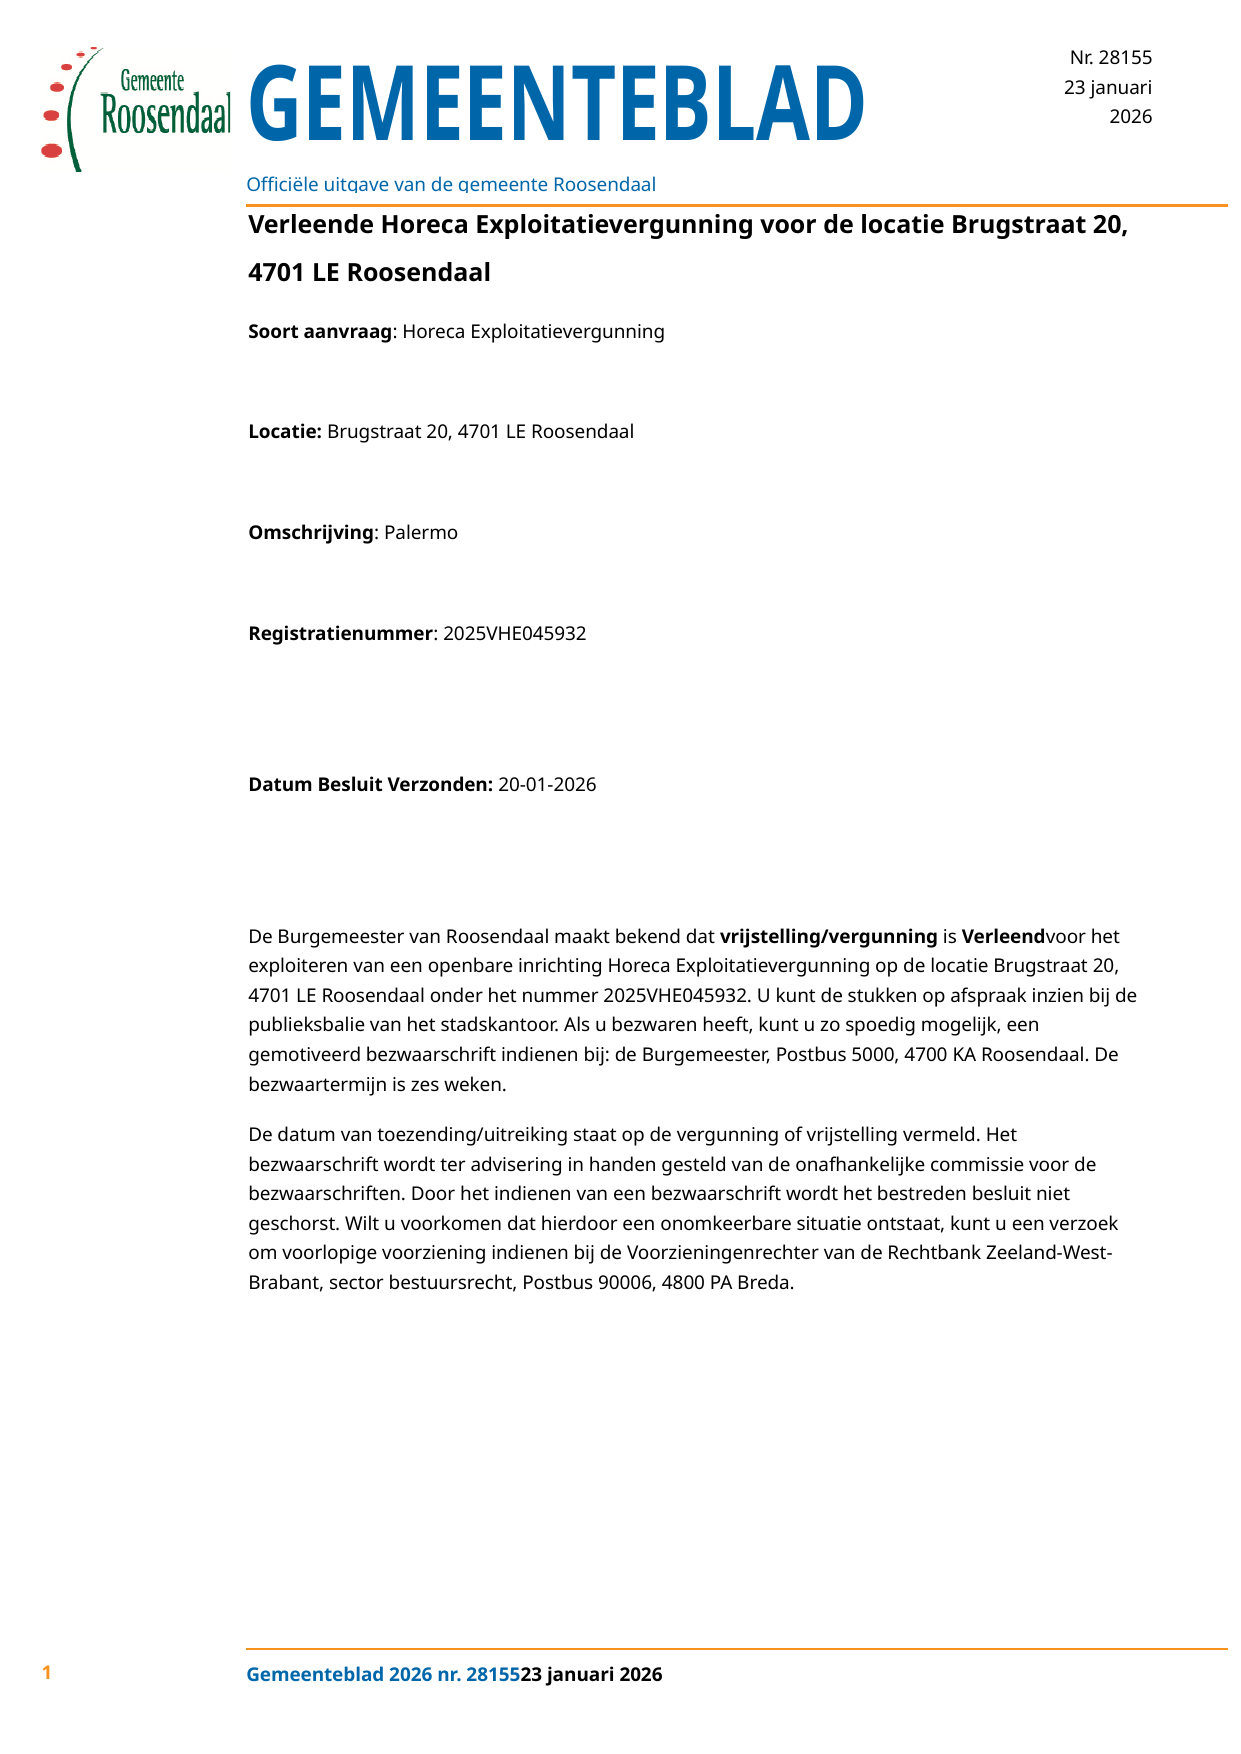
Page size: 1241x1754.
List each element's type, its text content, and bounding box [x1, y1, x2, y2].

text De datum van toezending/uitreiking staat op de vergunning of vrijstelling vermeld. Het bezwaarschrift wordt ter advisering in handen gesteld van de onafhankelijke commissie voor de bezwaarschriften. Door het indienen van een bezwaarschrift wordt het bestreden besluit niet geschorst. Wilt u voorkomen dat hierdoor een onomkeerbare situatie ontstaat, kunt u een verzoek om voorlopige voorziening indienen bij de Voorzieningenrechter van de Rechtbank Zeeland-West-Brabant, sector bestuursrecht, Postbus 90006, 4800 PA Breda. [248, 1121, 1152, 1295]
text Soort aanvraag: Horeca Exploitatievergunning [248, 318, 1152, 344]
text Omschrijving: Palermo [248, 519, 1152, 545]
picture [41, 47, 231, 172]
text Locatie: Brugstraat 20, 4701 LE Roosendaal [248, 419, 1152, 444]
text De Burgemeester van Roosendaal maakt bekend dat vrijstelling/vergunning is Verleendvoor het exploiteren van een openbare inrichting Horeca Exploitatievergunning op de locatie Brugstraat 20, 4701 LE Roosendaal onder het nummer 2025VHE045932. U kunt de stukken op afspraak inzien bij de publieksbalie van het stadskantoor. Als u bezwaren heeft, kunt u zo spoedig mogelijk, een gemotiveerd bezwaarschrift indienen bij: de Burgemeester, Postbus 5000, 4700 KA Roosendaal. De bezwaartermijn is zes weken. [248, 923, 1152, 1097]
text Datum Besluit Verzonden: 20-01-2026 [248, 772, 1152, 797]
text Registratienummer: 2025VHE045932 [248, 620, 1152, 646]
text Verleende Horeca Exploitatievergunning voor de locatie Brugstraat 20, 4701 LE Roosendaal [248, 207, 1152, 288]
